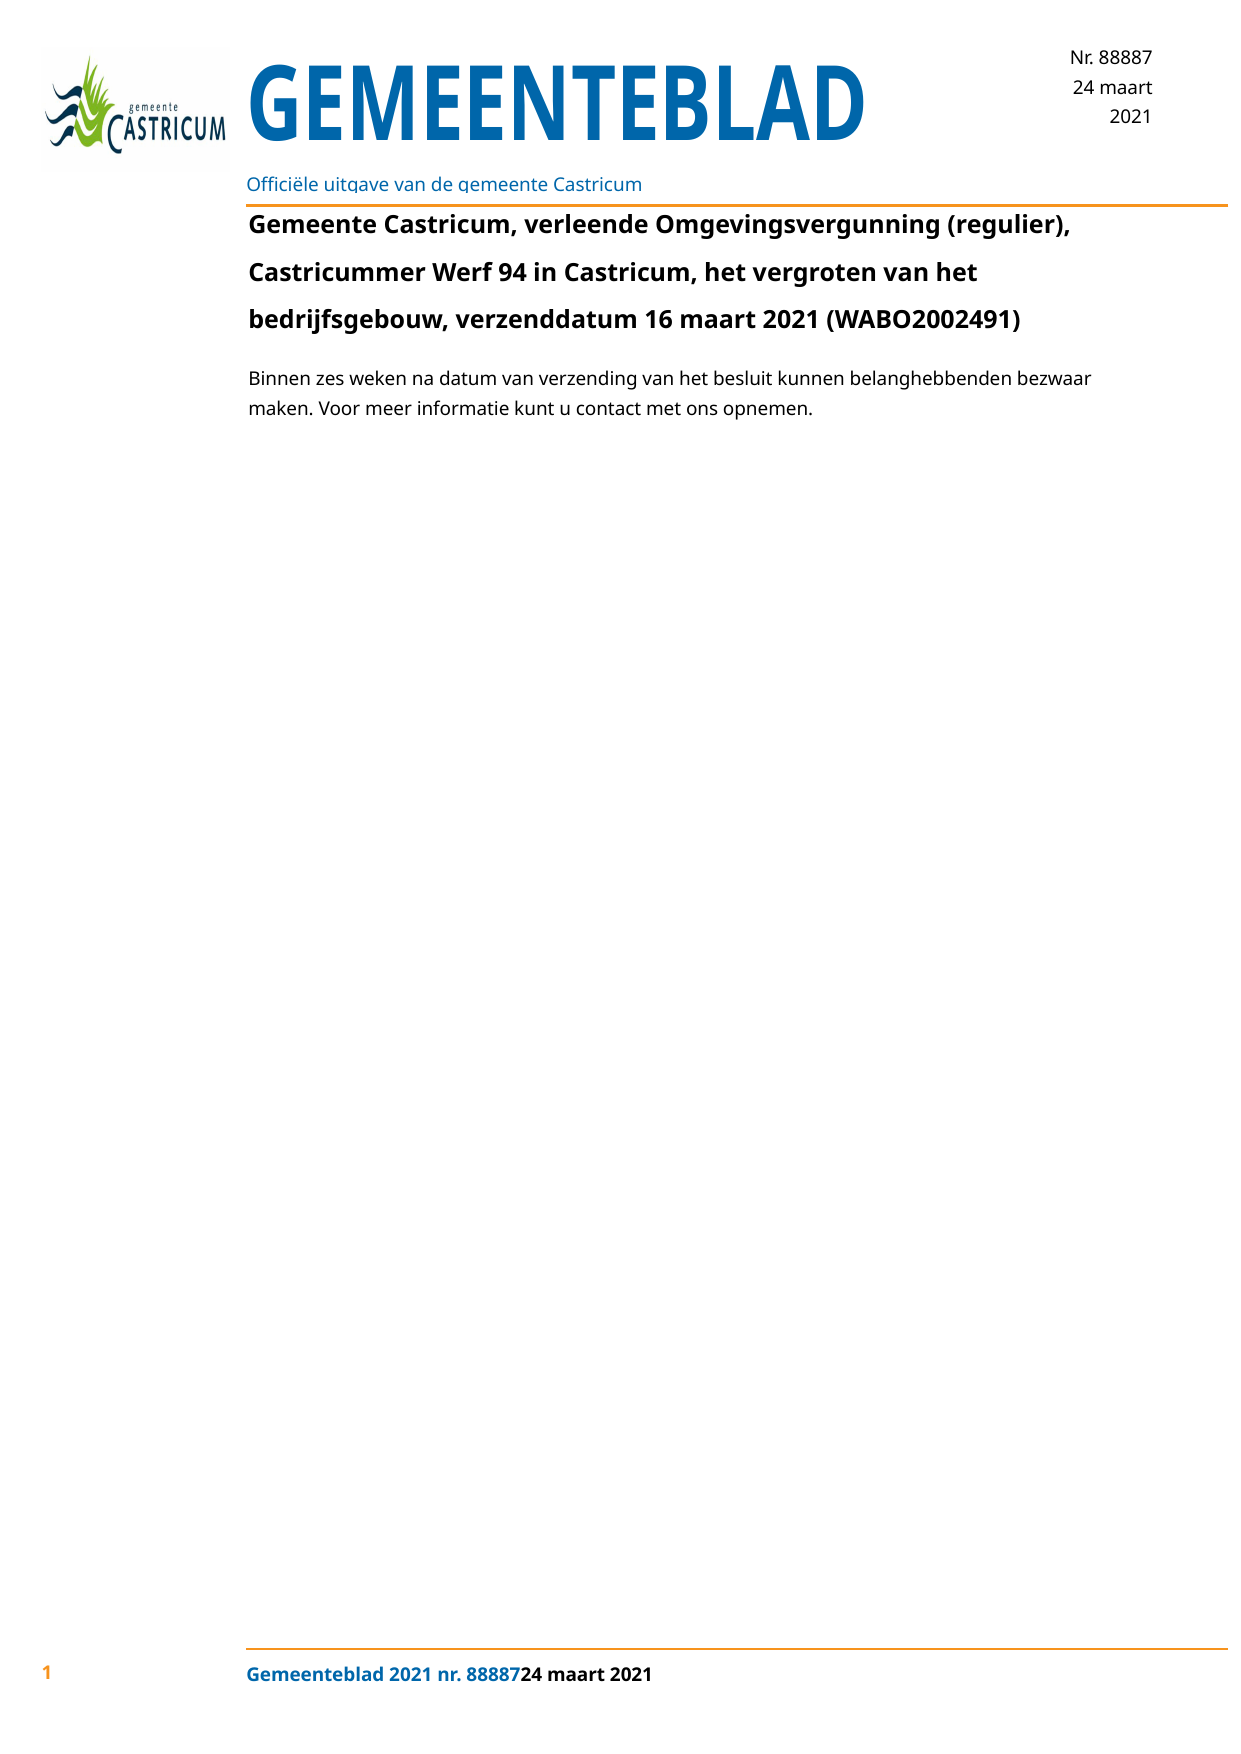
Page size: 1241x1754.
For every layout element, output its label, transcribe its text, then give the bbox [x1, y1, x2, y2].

text Gemeente Castricum, verleende Omgevingsvergunning (regulier), Castricummer Werf 94 in Castricum, het vergroten van het bedrijfsgebouw, verzenddatum 16 maart 2021 (WABO2002491) [248, 207, 1152, 336]
text Binnen zes weken na datum van verzending van het besluit kunnen belanghebbenden bezwaar maken. Voor meer informatie kunt u contact met ons opnemen. [248, 366, 1152, 421]
picture [41, 47, 231, 172]
